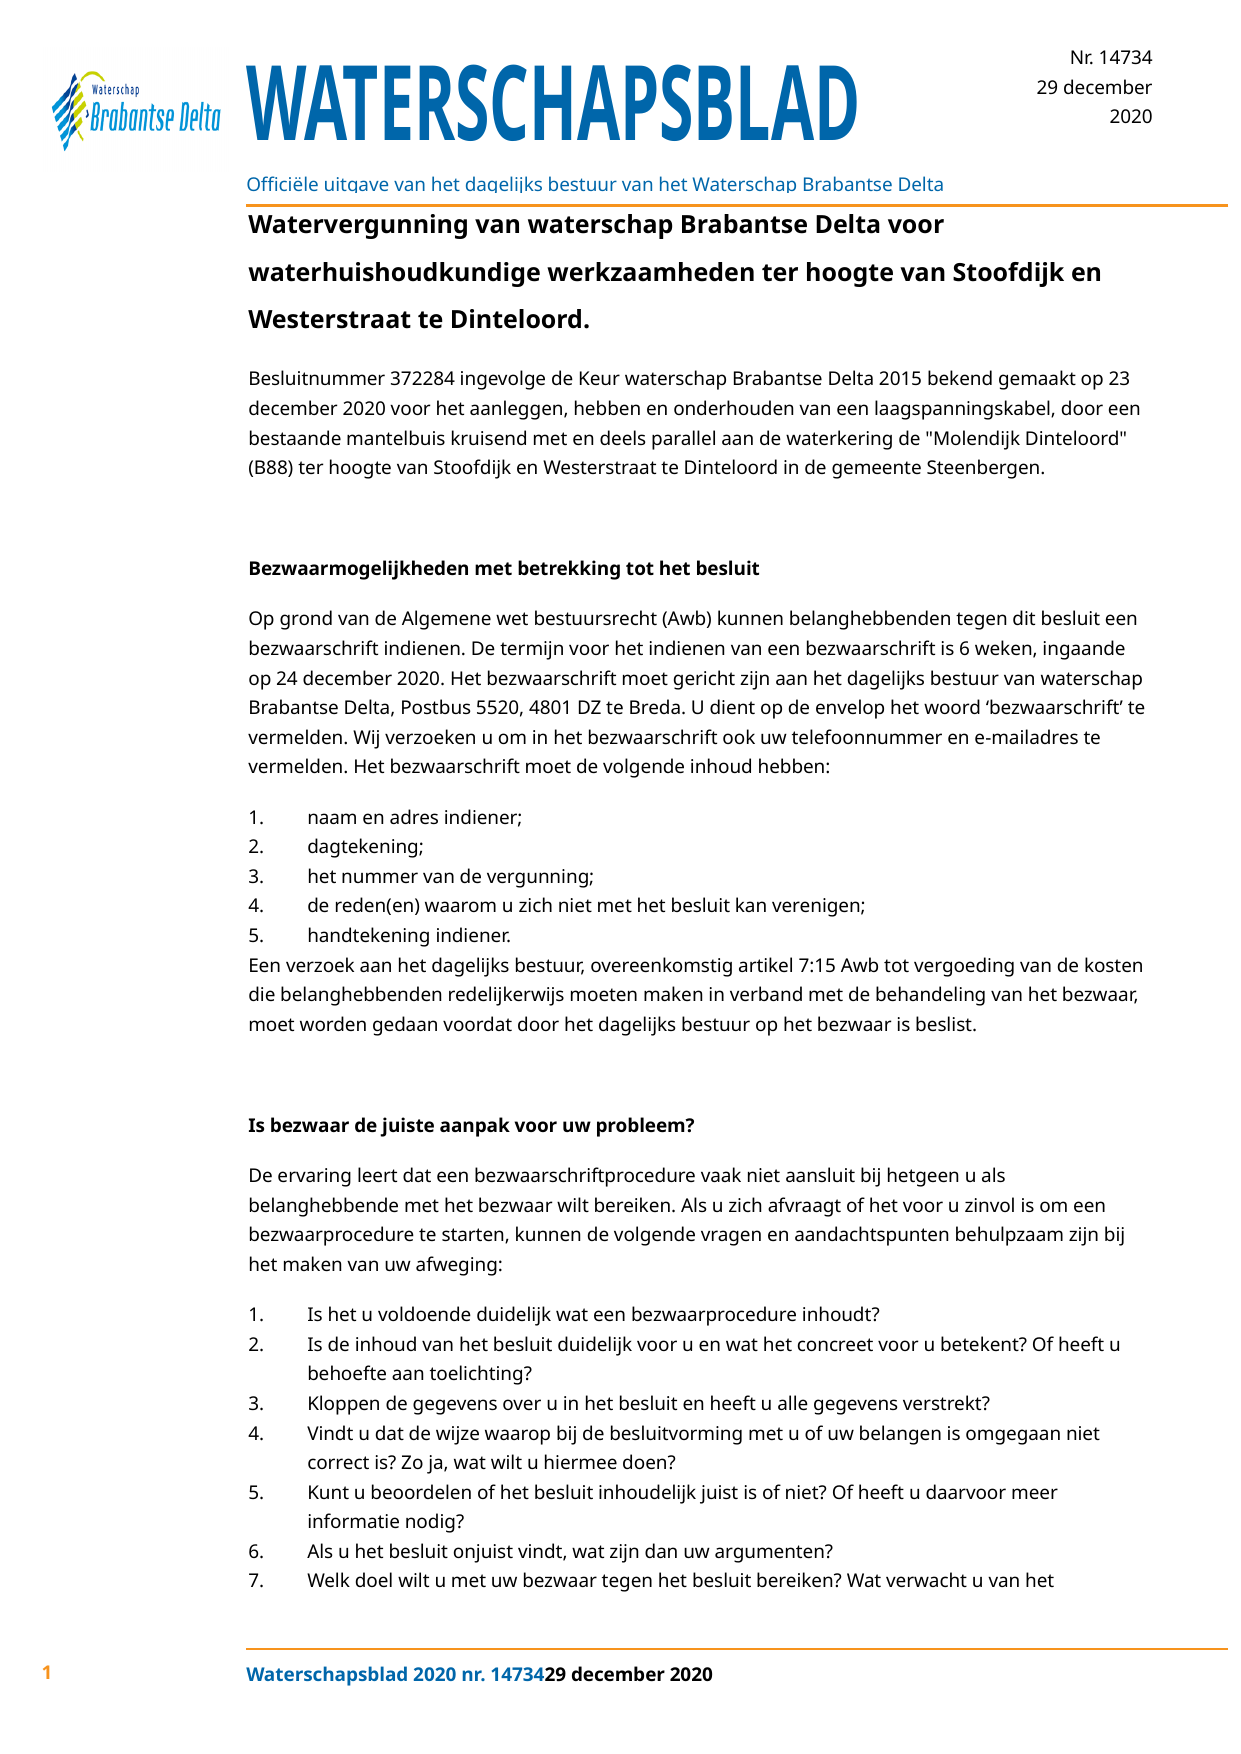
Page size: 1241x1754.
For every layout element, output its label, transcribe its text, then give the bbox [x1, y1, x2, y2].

list het nummer van de vergunning; [248, 863, 1152, 889]
list Welk doel wilt u met uw bezwaar tegen het besluit bereiken? Wat verwacht u van het [248, 1568, 1152, 1593]
list Vindt u dat de wijze waarop bij de besluitvorming met u of uw belangen is omgegaan niet correct is? Zo ja, wat wilt u hiermee doen? [248, 1420, 1152, 1475]
text Watervergunning van waterschap Brabantse Delta voor waterhuishoudkundige werkzaamheden ter hoogte van Stoofdijk en Westerstraat te Dinteloord. [248, 207, 1152, 336]
text Is bezwaar de juiste aanpak voor uw probleem? [248, 1112, 1152, 1137]
text De ervaring leert dat een bezwaarschriftprocedure vaak niet aansluit bij hetgeen u als belanghebbende met het bezwaar wilt bereiken. Als u zich afvraagt of het voor u zinvol is om een bezwaarprocedure te starten, kunnen de volgende vragen en aandachtspunten behulpzaam zijn bij het maken van uw afweging: [248, 1162, 1152, 1277]
list Kunt u beoordelen of het besluit inhoudelijk juist is of niet? Of heeft u daarvoor meer informatie nodig? [248, 1479, 1152, 1534]
picture [41, 47, 231, 172]
text Op grond van de Algemene wet bestuursrecht (Awb) kunnen belanghebbenden tegen dit besluit een bezwaarschrift indienen. De termijn voor het indienen van een bezwaarschrift is 6 weken, ingaande op 24 december 2020. Het bezwaarschrift moet gericht zijn aan het dagelijks bestuur van waterschap Brabantse Delta, Postbus 5520, 4801 DZ te Breda. U dient op de envelop het woord ‘bezwaarschrift’ te vermelden. Wij verzoeken u om in het bezwaarschrift ook uw telefoonnummer en e‑mailadres te vermelden. Het bezwaarschrift moet de volgende inhoud hebben: [248, 606, 1152, 779]
list Is het u voldoende duidelijk wat een bezwaarprocedure inhoudt? [248, 1301, 1152, 1327]
list handtekening indiener. [248, 922, 1152, 948]
list de reden(en) waarom u zich niet met het besluit kan verenigen; [248, 893, 1152, 918]
list dagtekening; [248, 833, 1152, 859]
list Kloppen de gegevens over u in het besluit en heeft u alle gegevens verstrekt? [248, 1390, 1152, 1416]
text Een verzoek aan het dagelijks bestuur, overeenkomstig artikel 7:15 Awb tot vergoeding van de kosten die belanghebbenden redelijkerwijs moeten maken in verband met de behandeling van het bezwaar, moet worden gedaan voordat door het dagelijks bestuur op het bezwaar is beslist. [248, 952, 1152, 1037]
text Bezwaarmogelijkheden met betrekking tot het besluit [248, 555, 1152, 581]
list naam en adres indiener; [248, 804, 1152, 829]
list Is de inhoud van het besluit duidelijk voor u en wat het concreet voor u betekent? Of heeft u behoefte aan toelichting? [248, 1331, 1152, 1386]
list Als u het besluit onjuist vindt, wat zijn dan uw argumenten? [248, 1538, 1152, 1564]
text Besluitnummer 372284 ingevolge de Keur waterschap Brabantse Delta 2015 bekend gemaakt op 23 december 2020 voor het aanleggen, hebben en onderhouden van een laagspanningskabel, door een bestaande mantelbuis kruisend met en deels parallel aan de waterkering de "Molendijk Dinteloord" (B88) ter hoogte van Stoofdijk en Westerstraat te Dinteloord in de gemeente Steenbergen. [248, 366, 1152, 480]
